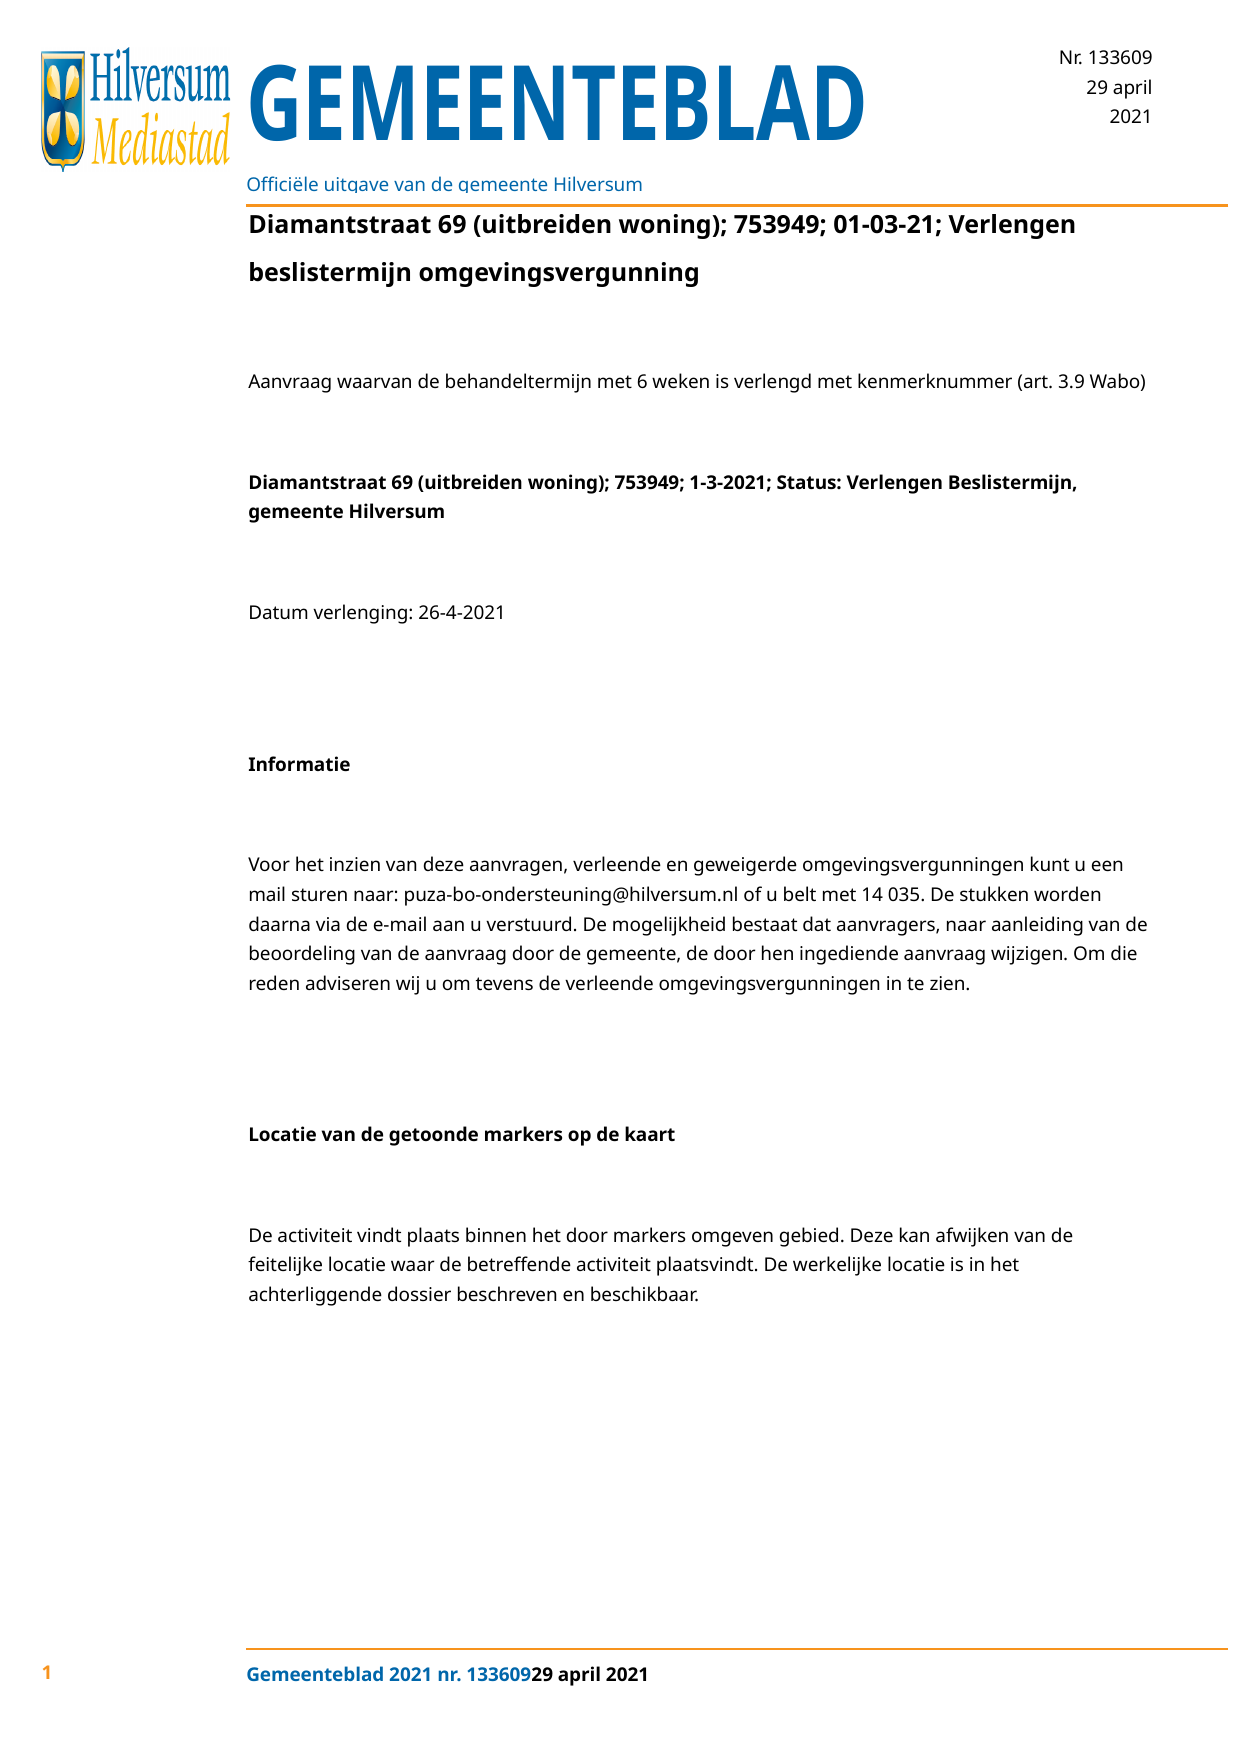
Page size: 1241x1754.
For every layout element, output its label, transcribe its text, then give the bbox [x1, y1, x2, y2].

text Locatie van de getoonde markers op de kaart [248, 1121, 1152, 1147]
text De activiteit vindt plaats binnen het door markers omgeven gebied. Deze kan afwijken van de feitelijke locatie waar de betreffende activiteit plaatsvindt. De werkelijke locatie is in het achterliggende dossier beschreven en beschikbaar. [248, 1222, 1152, 1307]
text Informatie [248, 751, 1152, 777]
text Aanvraag waarvan de behandeltermijn met 6 weken is verlengd met kenmerknummer (art. 3.9 Wabo) [248, 368, 1152, 394]
text Datum verlenging: 26-4-2021 [248, 599, 1152, 625]
picture [41, 47, 231, 172]
text Diamantstraat 69 (uitbreiden woning); 753949; 01-03-21; Verlengen beslistermijn omgevingsvergunning [248, 207, 1152, 288]
text Diamantstraat 69 (uitbreiden woning); 753949; 1-3-2021; Status: Verlengen Beslistermijn, gemeente Hilversum [248, 469, 1152, 524]
text Voor het inzien van deze aanvragen, verleende en geweigerde omgevingsvergunningen kunt u een mail sturen naar: puza-bo-ondersteuning@hilversum.nl of u belt met 14 035. De stukken worden daarna via de e-mail aan u verstuurd. De mogelijkheid bestaat dat aanvragers, naar aanleiding van de beoordeling van de aanvraag door de gemeente, de door hen ingediende aanvraag wijzigen. Om die reden adviseren wij u om tevens de verleende omgevingsvergunningen in te zien. [248, 852, 1152, 996]
